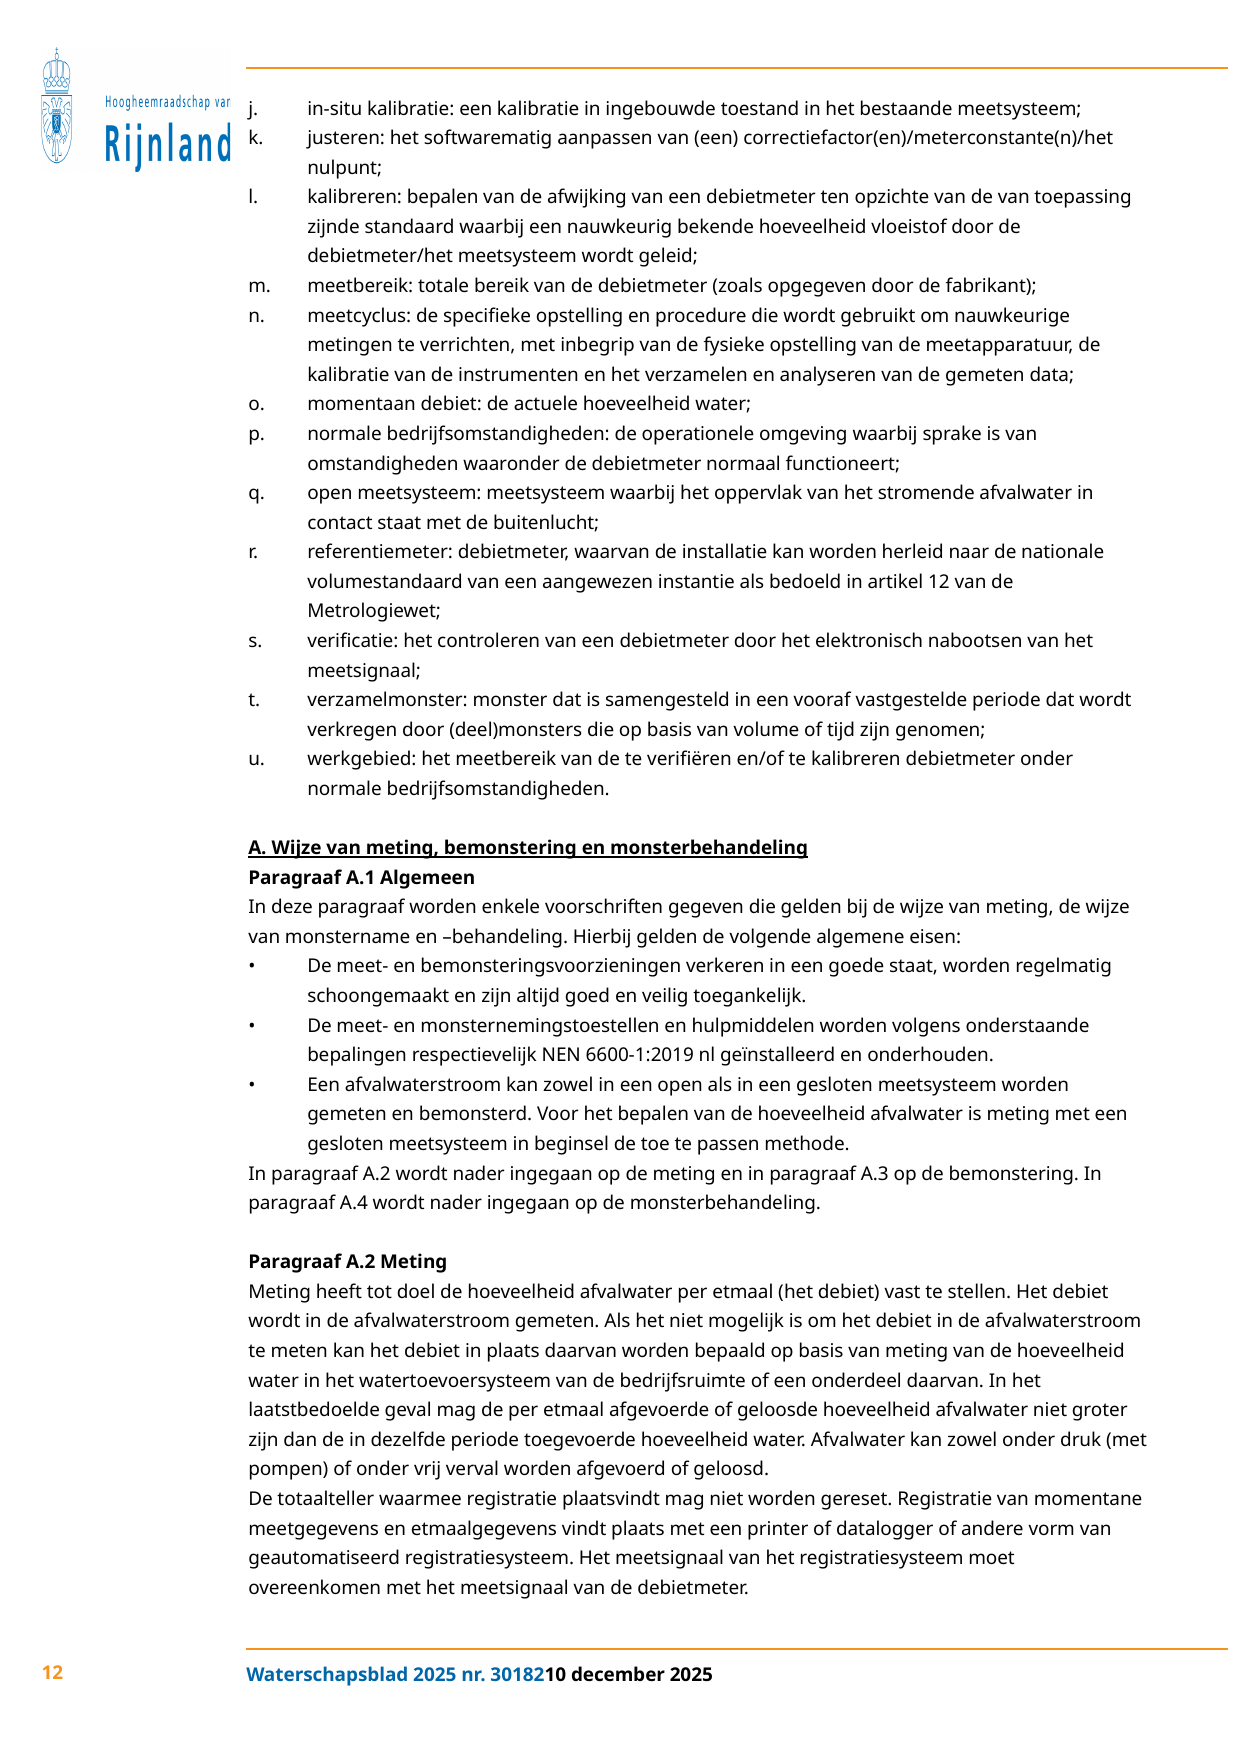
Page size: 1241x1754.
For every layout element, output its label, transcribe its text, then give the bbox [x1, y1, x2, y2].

text A. Wijze van meting, bemonstering en monsterbehandeling [248, 834, 1152, 860]
list verificatie: het controleren van een debietmeter door het elektronisch nabootsen van het meetsignaal; [248, 627, 1152, 683]
list werkgebied: het meetbereik van de te verifiëren en/of te kalibreren debietmeter onder normale bedrijfsomstandigheden. [248, 746, 1152, 801]
list normale bedrijfsomstandigheden: de operationele omgeving waarbij sprake is van omstandigheden waaronder de debietmeter normaal functioneert; [248, 420, 1152, 476]
list meetbereik: totale bereik van de debietmeter (zoals opgegeven door de fabrikant); [248, 272, 1152, 298]
list meetcyclus: de specifieke opstelling en procedure die wordt gebruikt om nauwkeurige metingen te verrichten, met inbegrip van de fysieke opstelling van de meetapparatuur, de kalibratie van de instrumenten en het verzamelen en analyseren van de gemeten data; [248, 302, 1152, 387]
text In deze paragraaf worden enkele voorschriften gegeven die gelden bij de wijze van meting, de wijze van monstername en –behandeling. Hierbij gelden de volgende algemene eisen: [248, 893, 1152, 949]
list momentaan debiet: de actuele hoeveelheid water; [248, 391, 1152, 416]
text De totaalteller waarmee registratie plaatsvindt mag niet worden gereset. Registratie van momentane meetgegevens en etmaalgegevens vindt plaats met een printer of datalogger of andere vorm van geautomatiseerd registratiesysteem. Het meetsignaal van het registratiesysteem moet overeenkomen met het meetsignaal van de debietmeter. [248, 1485, 1152, 1600]
text Paragraaf A.1 Algemeen [248, 864, 1152, 890]
list De meet- en monsternemingstoestellen en hulpmiddelen worden volgens onderstaande bepalingen respectievelijk NEN 6600-1:2019 nl geïnstalleerd en onderhouden. [248, 1012, 1152, 1067]
list referentiemeter: debietmeter, waarvan de installatie kan worden herleid naar de nationale volumestandaard van een aangewezen instantie als bedoeld in artikel 12 van de Metrologiewet; [248, 538, 1152, 623]
list De meet- en bemonsteringsvoorzieningen verkeren in een goede staat, worden regelmatig schoongemaakt en zijn altijd goed en veilig toegankelijk. [248, 953, 1152, 1008]
text Meting heeft tot doel de hoeveelheid afvalwater per etmaal (het debiet) vast te stellen. Het debiet wordt in de afvalwaterstroom gemeten. Als het niet mogelijk is om het debiet in de afvalwaterstroom te meten kan het debiet in plaats daarvan worden bepaald op basis van meting van de hoeveelheid water in het watertoevoersysteem van de bedrijfsruimte of een onderdeel daarvan. In het laatstbedoelde geval mag de per etmaal afgevoerde of geloosde hoeveelheid afvalwater niet groter zijn dan de in dezelfde periode toegevoerde hoeveelheid water. Afvalwater kan zowel onder druk (met pompen) of onder vrij verval worden afgevoerd of geloosd. [248, 1278, 1152, 1481]
picture [41, 47, 231, 172]
list kalibreren: bepalen van de afwijking van een debietmeter ten opzichte van de van toepassing zijnde standaard waarbij een nauwkeurig bekende hoeveelheid vloeistof door de debietmeter/het meetsysteem wordt geleid; [248, 183, 1152, 268]
text In paragraaf A.2 wordt nader ingegaan op de meting en in paragraaf A.3 op de bemonstering. In paragraaf A.4 wordt nader ingegaan op de monsterbehandeling. [248, 1160, 1152, 1215]
list Een afvalwaterstroom kan zowel in een open als in een gesloten meetsysteem worden gemeten en bemonsterd. Voor het bepalen van de hoeveelheid afvalwater is meting met een gesloten meetsysteem in beginsel de toe te passen methode. [248, 1071, 1152, 1156]
list in-situ kalibratie: een kalibratie in ingebouwde toestand in het bestaande meetsysteem; [248, 95, 1152, 121]
list open meetsysteem: meetsysteem waarbij het oppervlak van het stromende afvalwater in contact staat met de buitenlucht; [248, 479, 1152, 535]
list justeren: het softwarematig aanpassen van (een) correctiefactor(en)/meterconstante(n)/het nulpunt; [248, 124, 1152, 180]
list verzamelmonster: monster dat is samengesteld in een vooraf vastgestelde periode dat wordt verkregen door (deel)monsters die op basis van volume of tijd zijn genomen; [248, 686, 1152, 742]
text Paragraaf A.2 Meting [248, 1248, 1152, 1274]
